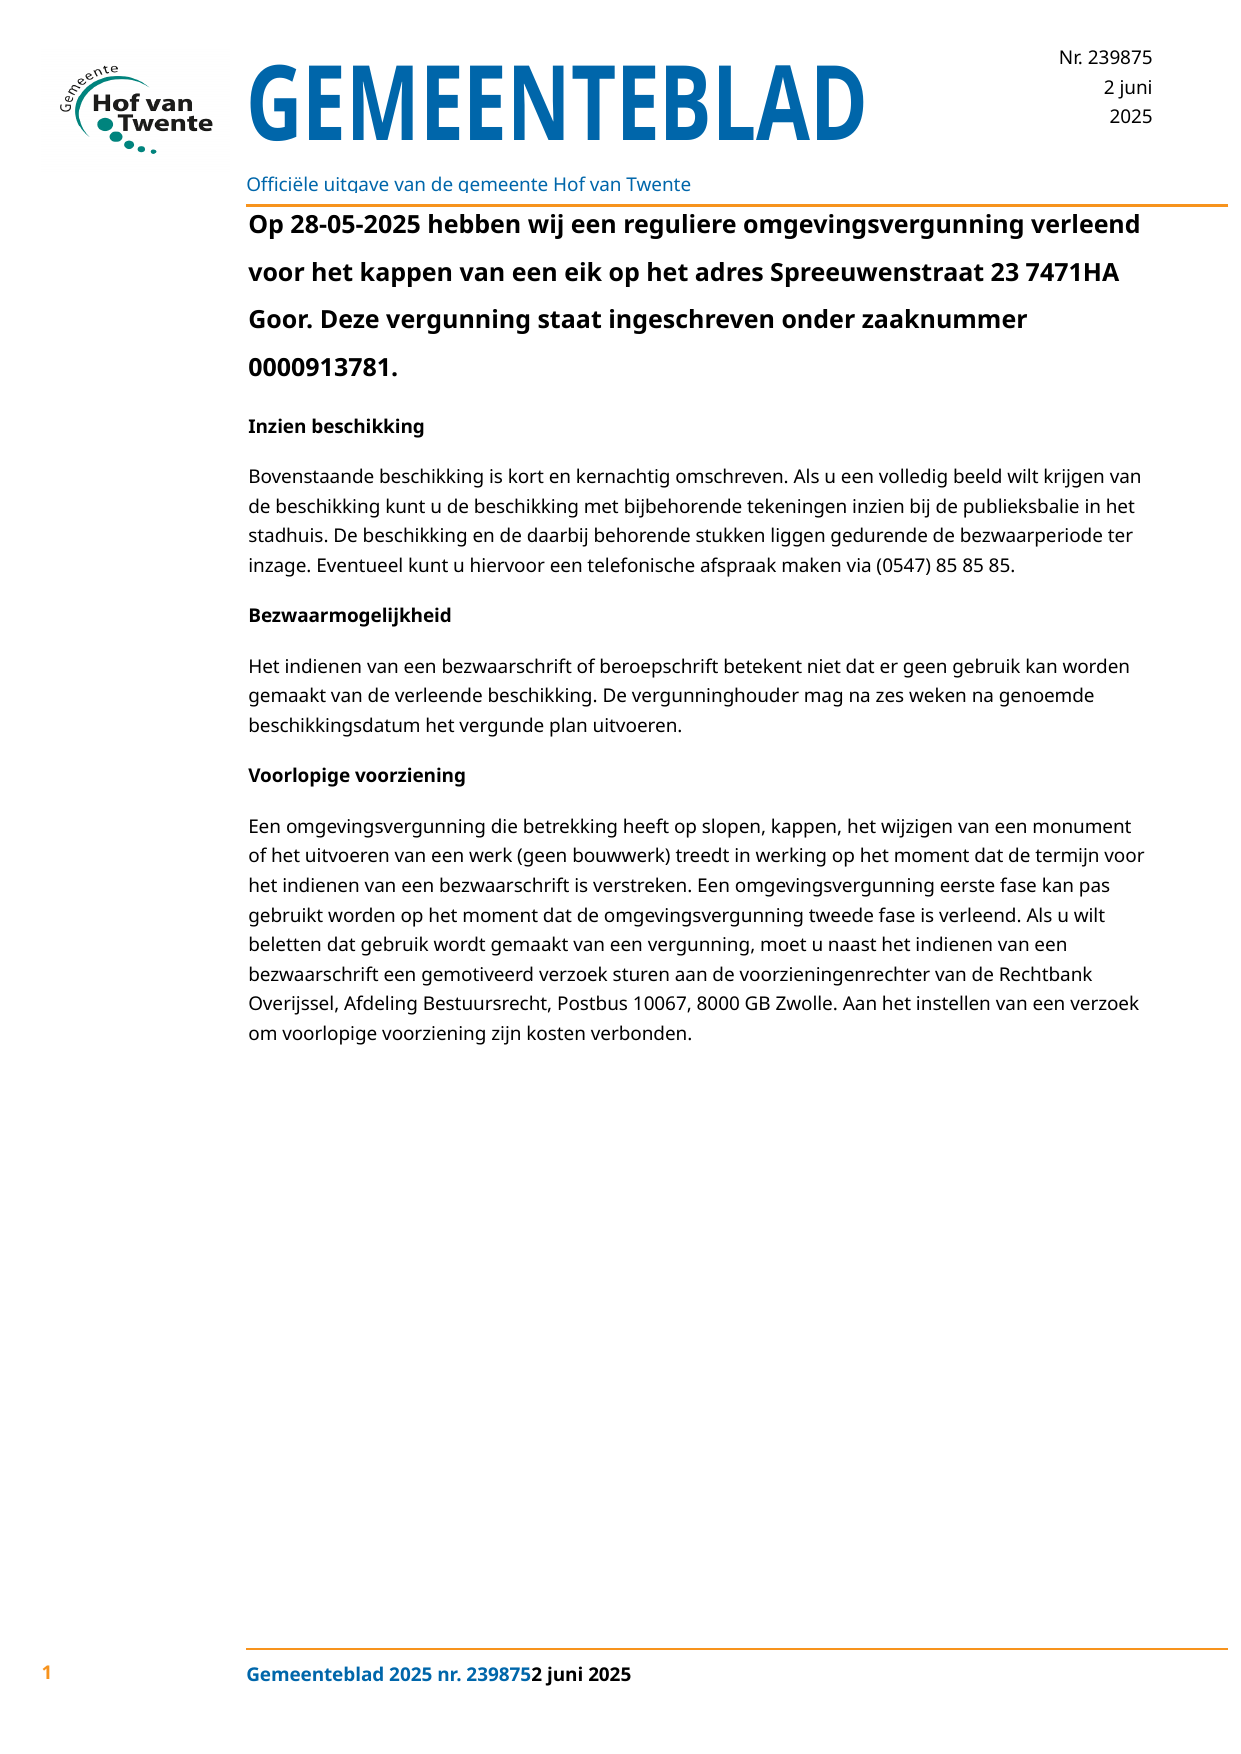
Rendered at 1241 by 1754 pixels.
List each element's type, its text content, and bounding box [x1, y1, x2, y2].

picture [41, 47, 231, 172]
text Bovenstaande beschikking is kort en kernachtig omschreven. Als u een volledig beeld wilt krijgen van de beschikking kunt u de beschikking met bijbehorende tekeningen inzien bij de publieksbalie in het stadhuis. De beschikking en de daarbij behorende stukken liggen gedurende de bezwaarperiode ter inzage. Eventueel kunt u hiervoor een telefonische afspraak maken via (0547) 85 85 85. [248, 463, 1152, 578]
text Een omgevingsvergunning die betrekking heeft op slopen, kappen, het wijzigen van een monument of het uitvoeren van een werk (geen bouwwerk) treedt in werking op het moment dat de termijn voor het indienen van een bezwaarschrift is verstreken. Een omgevingsvergunning eerste fase kan pas gebruikt worden op het moment dat de omgevingsvergunning tweede fase is verleend. Als u wilt beletten dat gebruik wordt gemaakt van een vergunning, moet u naast het indienen van een bezwaarschrift een gemotiveerd verzoek sturen aan de voorzieningenrechter van de Rechtbank Overijssel, Afdeling Bestuursrecht, Postbus 10067, 8000 GB Zwolle. Aan het instellen van een verzoek om voorlopige voorziening zijn kosten verbonden. [248, 813, 1152, 1046]
text Het indienen van een bezwaarschrift of beroepschrift betekent niet dat er geen gebruik kan worden gemaakt van de verleende beschikking. De vergunninghouder mag na zes weken na genoemde beschikkingsdatum het vergunde plan uitvoeren. [248, 653, 1152, 738]
text Op 28-05-2025 hebben wij een reguliere omgevingsvergunning verleend voor het kappen van een eik op het adres Spreeuwenstraat 23 7471HA Goor. Deze vergunning staat ingeschreven onder zaaknummer 0000913781. [248, 207, 1152, 384]
text Bezwaarmogelijkheid [248, 603, 1152, 628]
text Voorlopige voorziening [248, 763, 1152, 788]
text Inzien beschikking [248, 413, 1152, 439]
